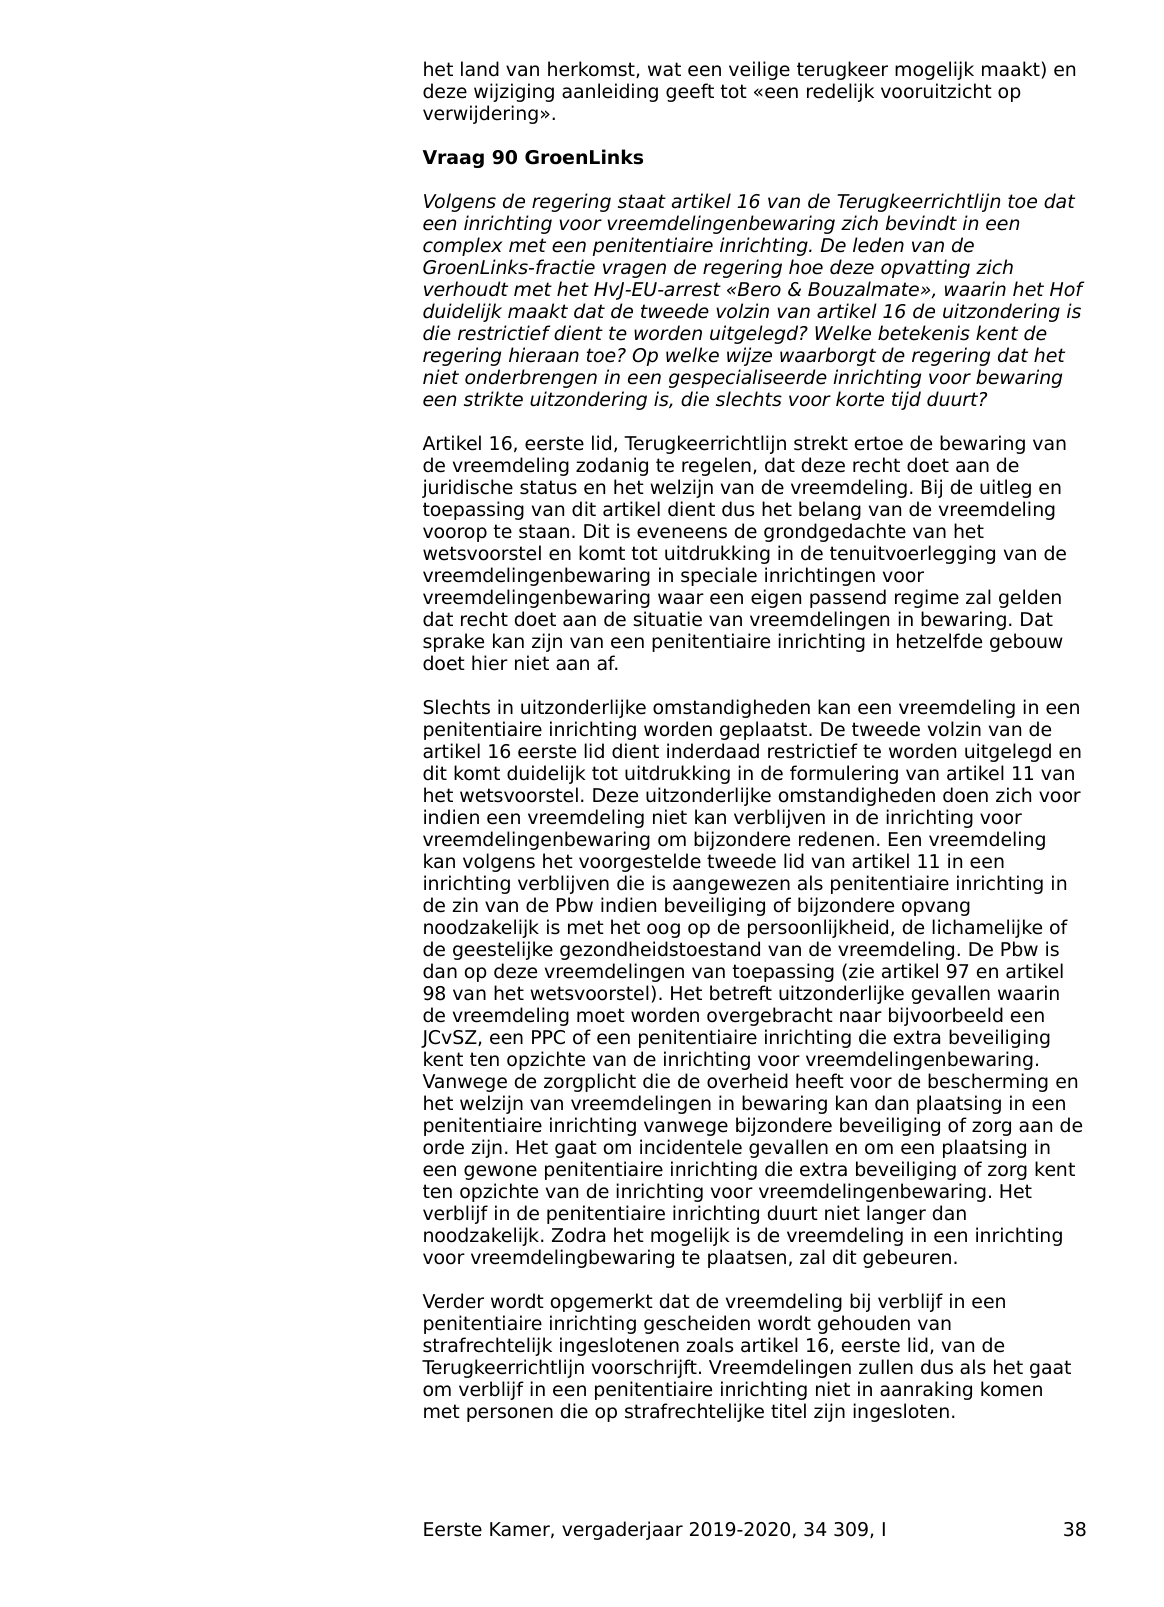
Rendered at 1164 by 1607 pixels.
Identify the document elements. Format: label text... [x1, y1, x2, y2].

text Volgens de regering staat artikel 16 van de Terugkeerrichtlijn toe dat een inrichting voor vreemdelingenbewaring zich bevindt in een complex met een penitentiaire inrichting. De leden van de GroenLinks-fractie vragen de regering hoe deze opvatting zich verhoudt met het HvJ-EU-arrest «Bero & Bouzalmate», waarin het Hof duidelijk maakt dat de tweede volzin van artikel 16 de uitzondering is die restrictief dient te worden uitgelegd? Welke betekenis kent de regering hieraan toe? Op welke wijze waarborgt de regering dat het niet onderbrengen in een gespecialiseerde inrichting voor bewaring een strikte uitzondering is, die slechts voor korte tijd duurt? [422, 191, 1087, 411]
subtitle Vraag 90 GroenLinks [422, 147, 1087, 169]
text het land van herkomst, wat een veilige terugkeer mogelijk maakt) en deze wijziging aanleiding geeft tot «een redelijk vooruitzicht op verwijdering». [422, 59, 1087, 125]
text Artikel 16, eerste lid, Terugkeerrichtlijn strekt ertoe de bewaring van de vreemdeling zodanig te regelen, dat deze recht doet aan de juridische status en het welzijn van de vreemdeling. Bij de uitleg en toepassing van dit artikel dient dus het belang van de vreemdeling voorop te staan. Dit is eveneens de grondgedachte van het wetsvoorstel en komt tot uitdrukking in de tenuitvoerlegging van de vreemdelingenbewaring in speciale inrichtingen voor vreemdelingenbewaring waar een eigen passend regime zal gelden dat recht doet aan de situatie van vreemdelingen in bewaring. Dat sprake kan zijn van een penitentiaire inrichting in hetzelfde gebouw doet hier niet aan af. [422, 433, 1087, 675]
text Verder wordt opgemerkt dat de vreemdeling bij verblijf in een penitentiaire inrichting gescheiden wordt gehouden van strafrechtelijk ingeslotenen zoals artikel 16, eerste lid, van de Terugkeerrichtlijn voorschrijft. Vreemdelingen zullen dus als het gaat om verblijf in een penitentiaire inrichting niet in aanraking komen met personen die op strafrechtelijke titel zijn ingesloten. [422, 1291, 1087, 1423]
text Slechts in uitzonderlijke omstandigheden kan een vreemdeling in een penitentiaire inrichting worden geplaatst. De tweede volzin van de artikel 16 eerste lid dient inderdaad restrictief te worden uitgelegd en dit komt duidelijk tot uitdrukking in de formulering van artikel 11 van het wetsvoorstel. Deze uitzonderlijke omstandigheden doen zich voor indien een vreemdeling niet kan verblijven in de inrichting voor vreemdelingenbewaring om bijzondere redenen. Een vreemdeling kan volgens het voorgestelde tweede lid van artikel 11 in een inrichting verblijven die is aangewezen als penitentiaire inrichting in de zin van de Pbw indien beveiliging of bijzondere opvang noodzakelijk is met het oog op de persoonlijkheid, de lichamelijke of de geestelijke gezondheidstoestand van de vreemdeling. De Pbw is dan op deze vreemdelingen van toepassing (zie artikel 97 en artikel 98 van het wetsvoorstel). Het betreft uitzonderlijke gevallen waarin de vreemdeling moet worden overgebracht naar bijvoorbeeld een JCvSZ, een PPC of een penitentiaire inrichting die extra beveiliging kent ten opzichte van de inrichting voor vreemdelingenbewaring. Vanwege de zorgplicht die de overheid heeft voor de bescherming en het welzijn van vreemdelingen in bewaring kan dan plaatsing in een penitentiaire inrichting vanwege bijzondere beveiliging of zorg aan de orde zijn. Het gaat om incidentele gevallen en om een plaatsing in een gewone penitentiaire inrichting die extra beveiliging of zorg kent ten opzichte van de inrichting voor vreemdelingenbewaring. Het verblijf in de penitentiaire inrichting duurt niet langer dan noodzakelijk. Zodra het mogelijk is de vreemdeling in een inrichting voor vreemdelingbewaring te plaatsen, zal dit gebeuren. [422, 697, 1087, 1269]
